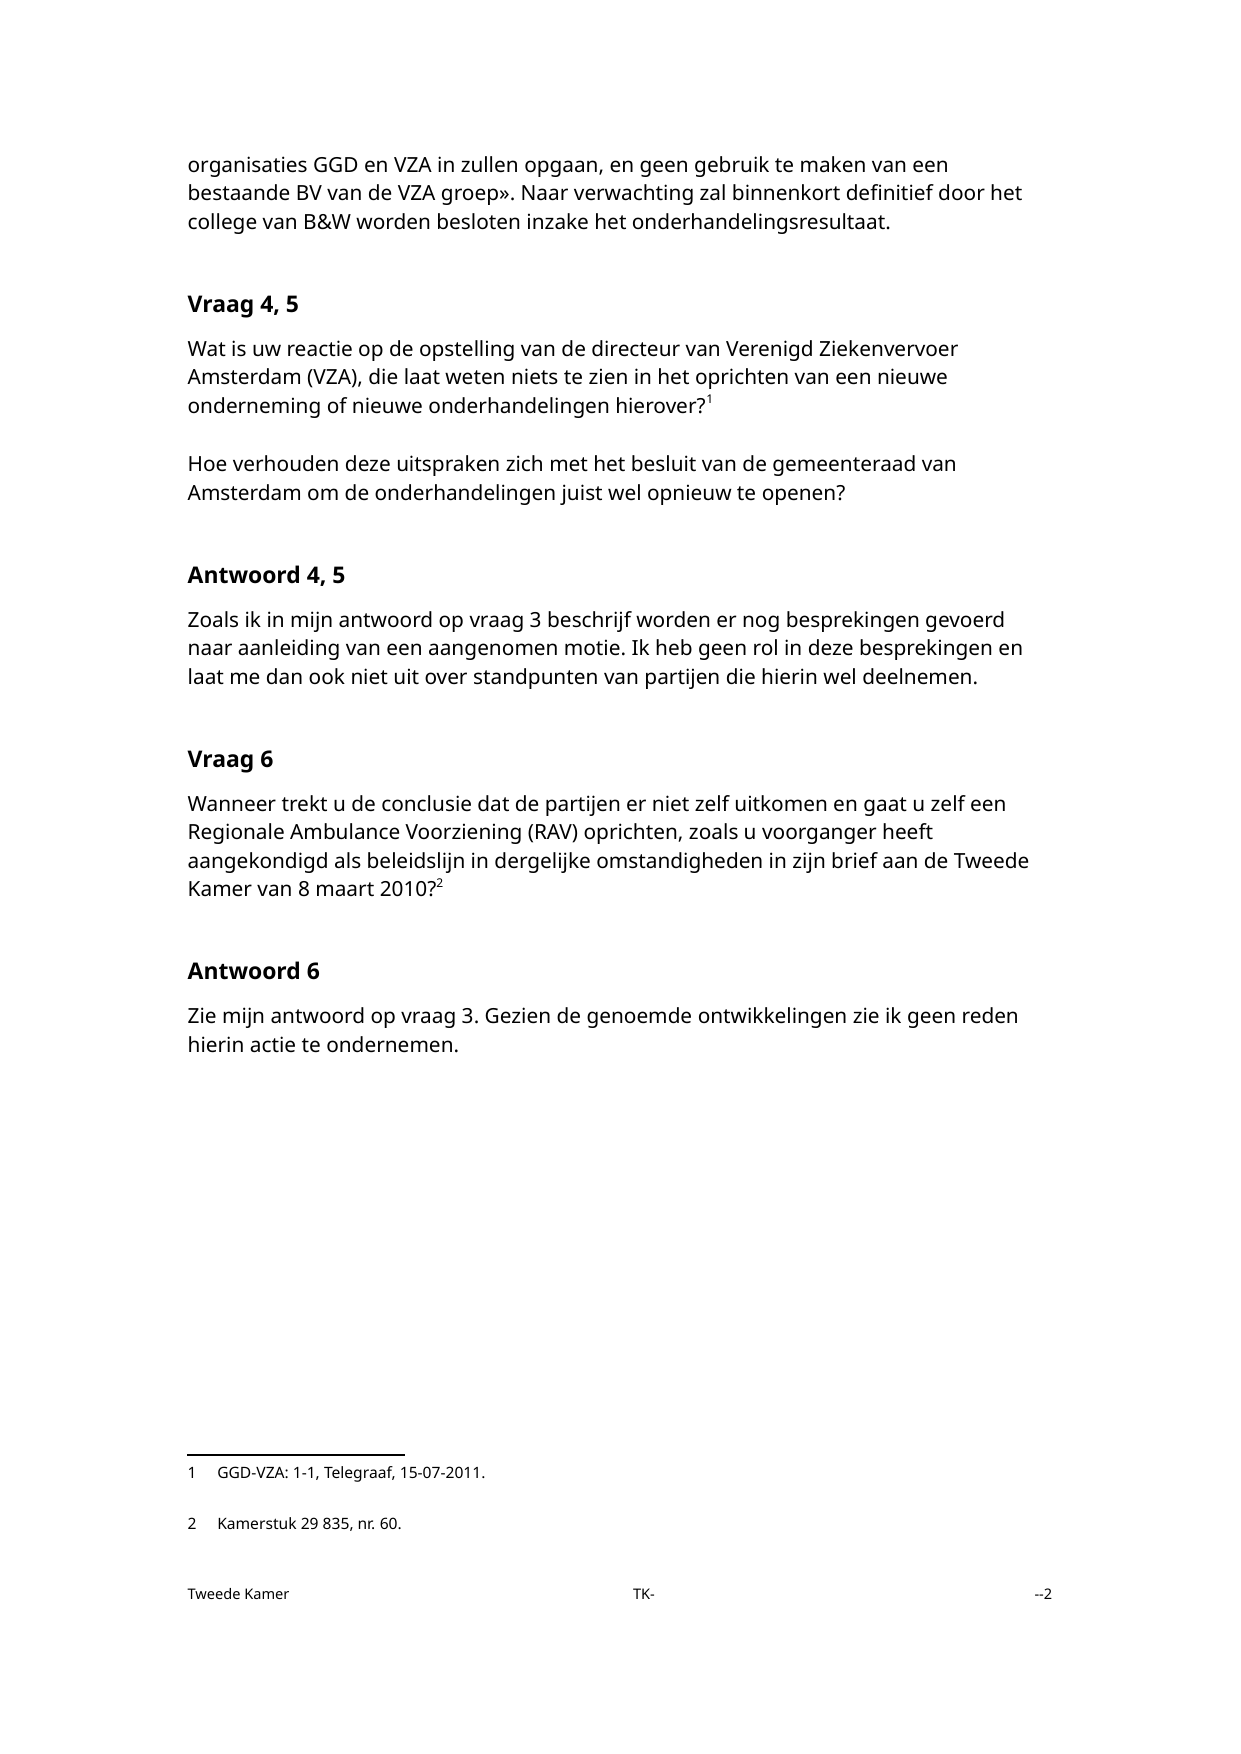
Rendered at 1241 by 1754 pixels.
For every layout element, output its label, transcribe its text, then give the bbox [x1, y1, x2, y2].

text Zie mijn antwoord op vraag 3. Gezien de genoemde ontwikkelingen zie ik geen reden hierin actie te ondernemen. [187, 1002, 1053, 1058]
subtitle Vraag 4, 5 [187, 288, 1053, 319]
text Wanneer trekt u de conclusie dat de partijen er niet zelf uitkomen en gaat u zelf een Regionale Ambulance Voorziening (RAV) oprichten, zoals u voorganger heeft aangekondigd als beleidslijn in dergelijke omstandigheden in zijn brief aan de Tweede Kamer van 8 maart 2010? [187, 789, 1053, 903]
text GGD-VZA: 1-1, Telegraaf, 15-07-2011. [187, 1447, 1053, 1476]
text Wat is uw reactie op de opstelling van de directeur van Verenigd Ziekenvervoer Amsterdam (VZA), die laat weten niets te zien in het oprichten van een nieuwe onderneming of nieuwe onderhandelingen hierover? [187, 334, 1053, 419]
text organisaties GGD en VZA in zullen opgaan, en geen gebruik te maken van een bestaande BV van de VZA groep». Naar verwachting zal binnenkort definitief door het college van B&W worden besloten inzake het onderhandelingsresultaat. [187, 150, 1053, 235]
subtitle Antwoord 4, 5 [187, 559, 1053, 590]
text Hoe verhouden deze uitspraken zich met het besluit van de gemeenteraad van Amsterdam om de onderhandelingen juist wel opnieuw te openen? [187, 449, 1053, 506]
subtitle Antwoord 6 [187, 955, 1053, 987]
text Kamerstuk 29 835, nr. 60. [187, 1506, 1053, 1534]
subtitle Vraag 6 [187, 743, 1053, 774]
text Zoals ik in mijn antwoord op vraag 3 beschrijf worden er nog besprekingen gevoerd naar aanleiding van een aangenomen motie. Ik heb geen rol in deze besprekingen en laat me dan ook niet uit over standpunten van partijen die hierin wel deelnemen. [187, 605, 1053, 690]
